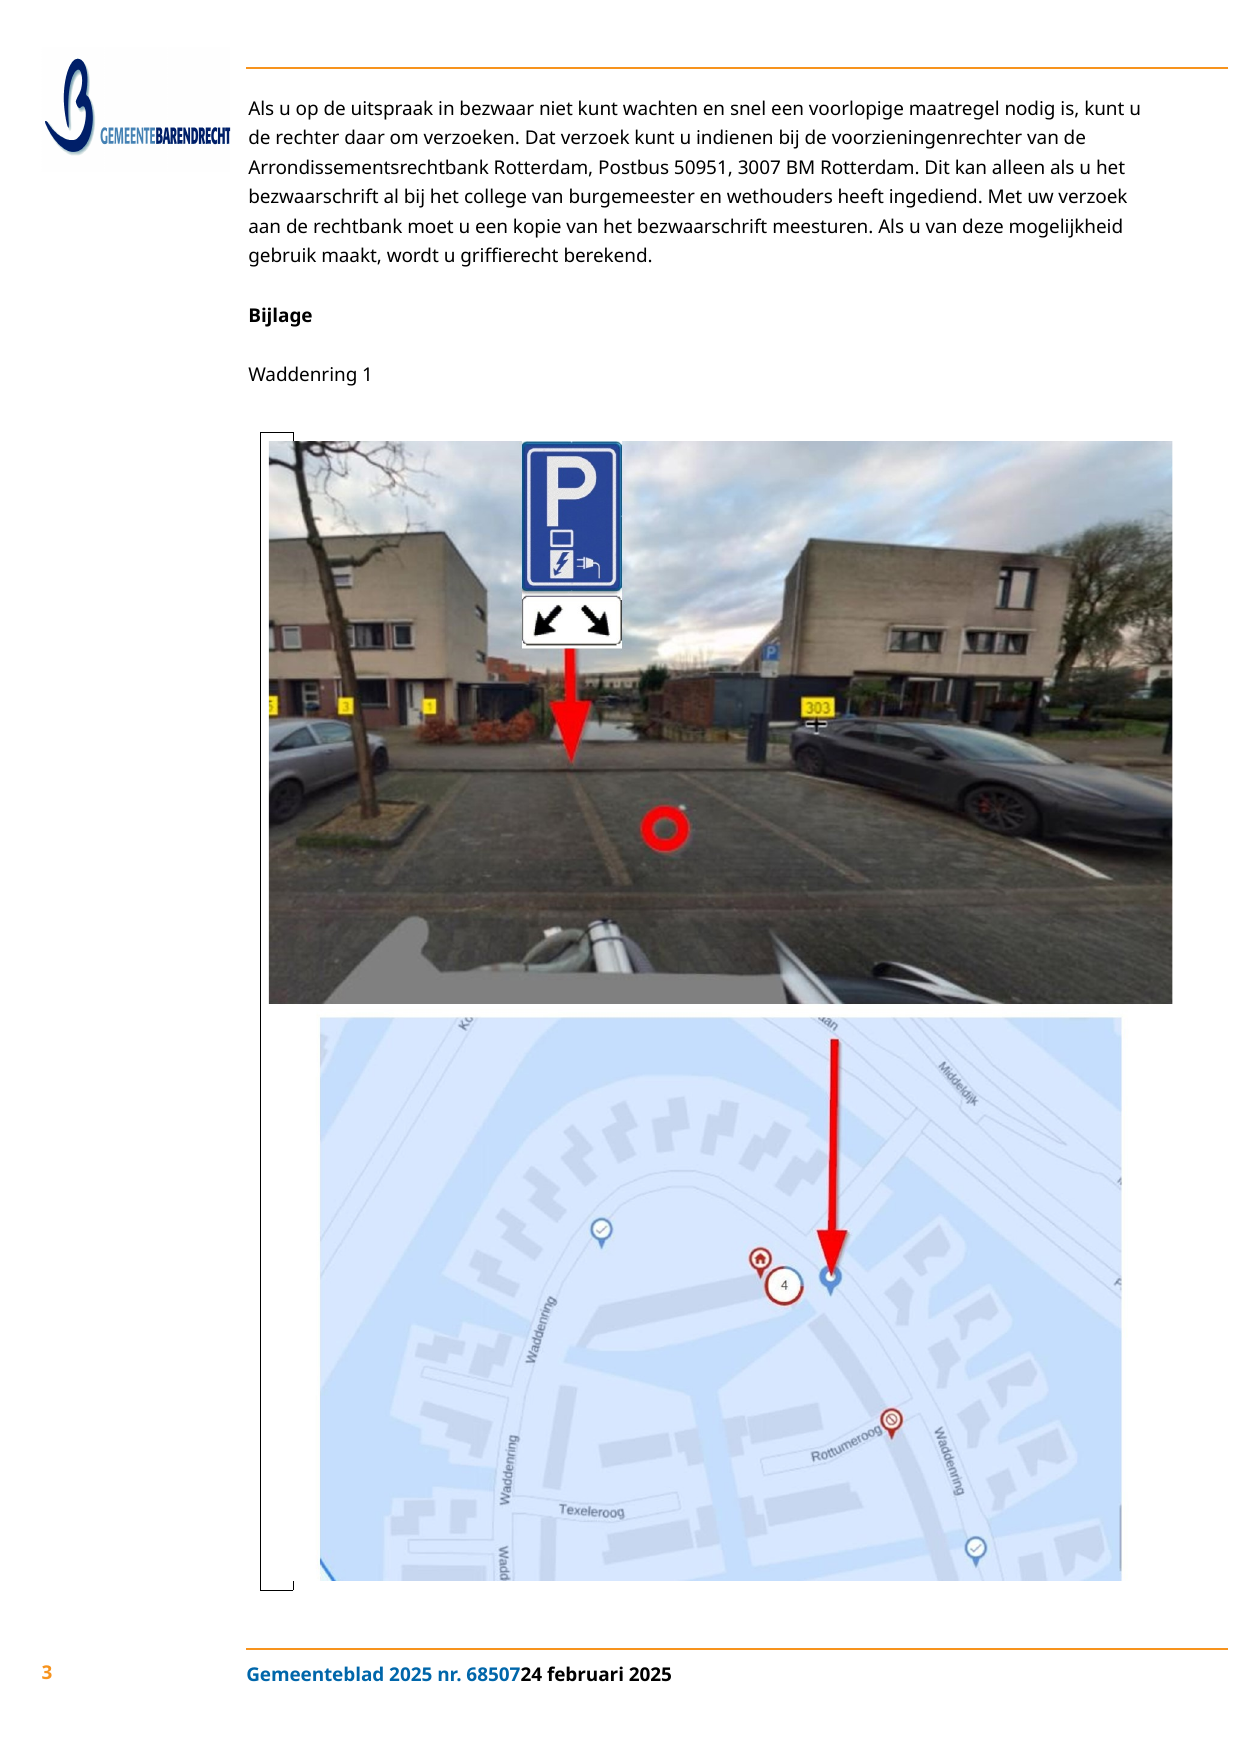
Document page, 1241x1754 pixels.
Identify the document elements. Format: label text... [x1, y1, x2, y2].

picture [268, 441, 1173, 1581]
picture [41, 47, 231, 172]
text Als u op de uitspraak in bezwaar niet kunt wachten en snel een voorlopige maatregel nodig is, kunt u de rechter daar om verzoeken. Dat verzoek kunt u indienen bij de voorzieningenrechter van de Arrondissementsrechtbank Rotterdam, Postbus 50951, 3007 BM Rotterdam. Dit kan alleen als u het bezwaarschrift al bij het college van burgemeester en wethouders heeft ingediend. Met uw verzoek aan de rechtbank moet u een kopie van het bezwaarschrift meesturen. Als u van deze mogelijkheid gebruik maakt, wordt u griffierecht berekend. [248, 95, 1152, 268]
text Bijlage [248, 302, 1152, 328]
text Waddenring 1 [248, 361, 1152, 387]
